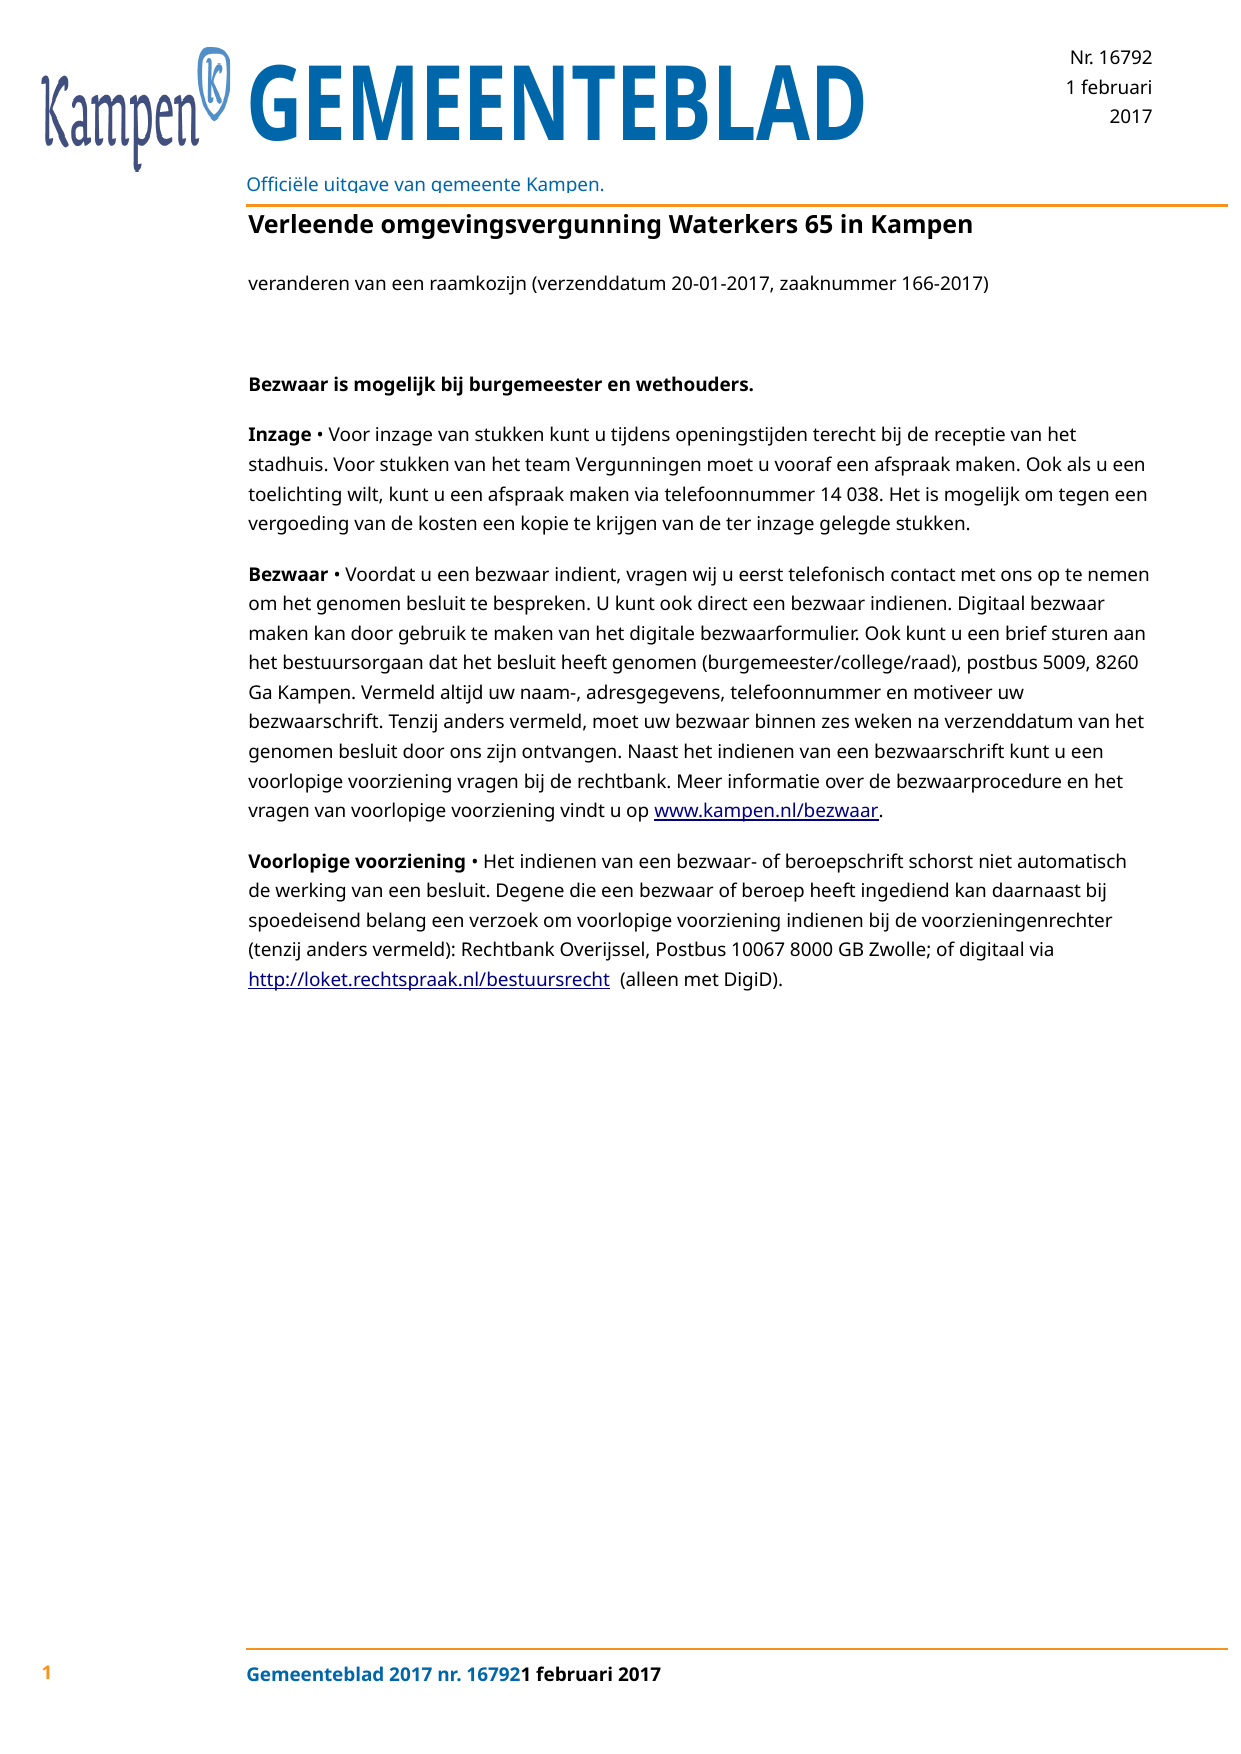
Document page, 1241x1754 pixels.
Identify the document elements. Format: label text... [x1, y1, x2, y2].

text Bezwaar is mogelijk bij burgemeester en wethouders. [248, 371, 1152, 397]
text veranderen van een raamkozijn (verzenddatum 20-01-2017, zaaknummer 166-2017) [248, 270, 1152, 296]
text Bezwaar • Voordat u een bezwaar indient, vragen wij u eerst telefonisch contact met ons op te nemen om het genomen besluit te bespreken. U kunt ook direct een bezwaar indienen. Digitaal bezwaar maken kan door gebruik te maken van het digitale bezwaarformulier. Ook kunt u een brief sturen aan het bestuursorgaan dat het besluit heeft genomen (burgemeester/college/raad), postbus 5009, 8260 Ga Kampen. Vermeld altijd uw naam-, adresgegevens, telefoonnummer en motiveer uw bezwaarschrift. Tenzij anders vermeld, moet uw bezwaar binnen zes weken na verzenddatum van het genomen besluit door ons zijn ontvangen. Naast het indienen van een bezwaarschrift kunt u een voorlopige voorziening vragen bij de rechtbank. Meer informatie over de bezwaarprocedure en het vragen van voorlopige voorziening vindt u op www.kampen.nl/bezwaar. [248, 561, 1152, 823]
text Verleende omgevingsvergunning Waterkers 65 in Kampen [248, 207, 1152, 241]
text Inzage • Voor inzage van stukken kunt u tijdens openingstijden terecht bij de receptie van het stadhuis. Voor stukken van het team Vergunningen moet u vooraf een afspraak maken. Ook als u een toelichting wilt, kunt u een afspraak maken via telefoonnummer 14 038. Het is mogelijk om tegen een vergoeding van de kosten een kopie te krijgen van de ter inzage gelegde stukken. [248, 422, 1152, 536]
picture [41, 47, 231, 172]
text Voorlopige voorziening • Het indienen van een bezwaar- of beroepschrift schorst niet automatisch de werking van een besluit. Degene die een bezwaar of beroep heeft ingediend kan daarnaast bij spoedeisend belang een verzoek om voorlopige voorziening indienen bij de voorzieningenrechter (tenzij anders vermeld): Rechtbank Overijssel, Postbus 10067 8000 GB Zwolle; of digitaal via http://loket.rechtspraak.nl/bestuursrecht (alleen met DigiD). [248, 848, 1152, 992]
